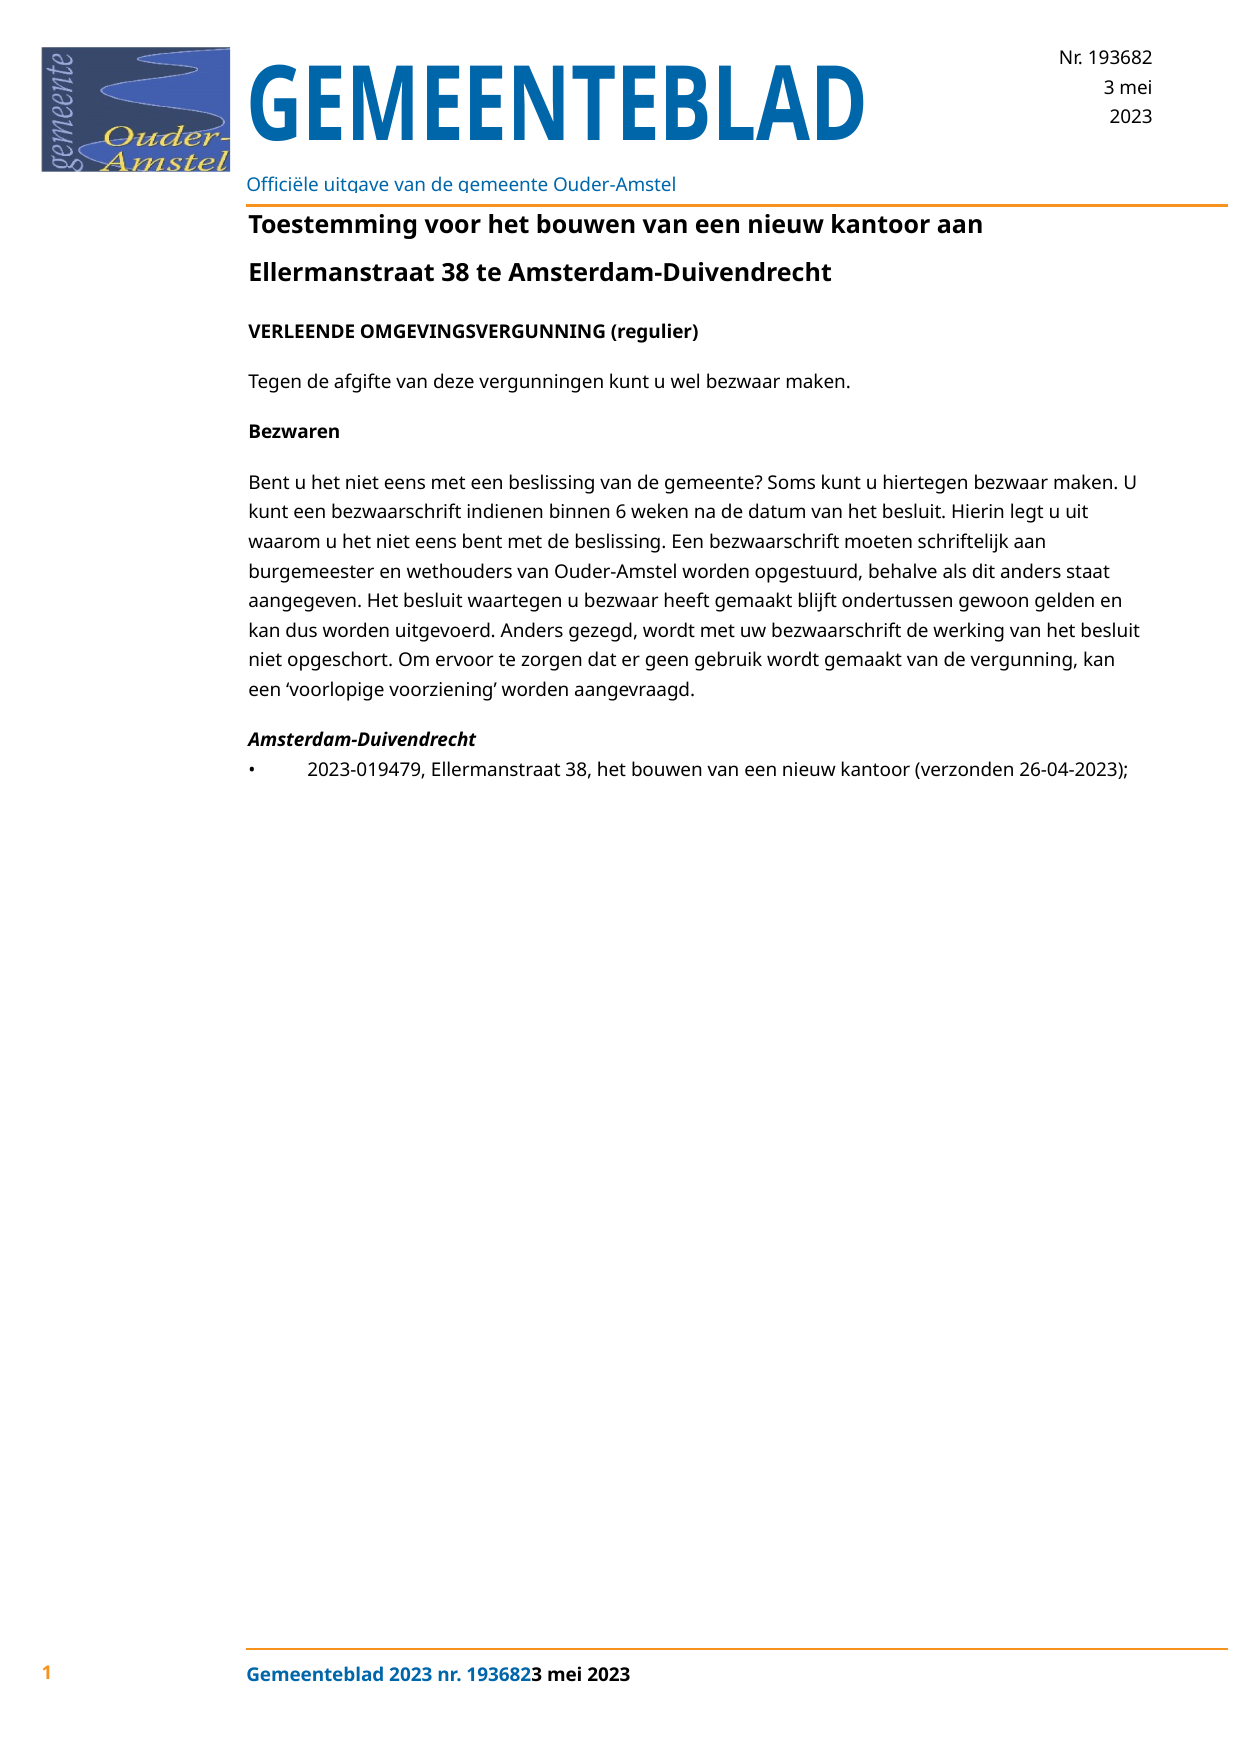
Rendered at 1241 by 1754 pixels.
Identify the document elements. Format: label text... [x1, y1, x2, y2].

list 2023-019479, Ellermanstraat 38, het bouwen van een nieuw kantoor (verzonden 26-04-2023); [248, 756, 1152, 782]
picture [41, 47, 231, 172]
text Toestemming voor het bouwen van een nieuw kantoor aan Ellermanstraat 38 te Amsterdam-Duivendrecht [248, 207, 1152, 288]
text Bezwaren [248, 419, 1152, 444]
text Bent u het niet eens met een beslissing van de gemeente? Soms kunt u hiertegen bezwaar maken. U kunt een bezwaarschrift indienen binnen 6 weken na de datum van het besluit. Hierin legt u uit waarom u het niet eens bent met de beslissing. Een bezwaarschrift moeten schriftelijk aan burgemeester en wethouders van Ouder-Amstel worden opgestuurd, behalve als dit anders staat aangegeven. Het besluit waartegen u bezwaar heeft gemaakt blijft ondertussen gewoon gelden en kan dus worden uitgevoerd. Anders gezegd, wordt met uw bezwaarschrift de werking van het besluit niet opgeschort. Om ervoor te zorgen dat er geen gebruik wordt gemaakt van de vergunning, kan een ‘voorlopige voorziening’ worden aangevraagd. [248, 469, 1152, 702]
text VERLEENDE OMGEVINGSVERGUNNING (regulier) [248, 318, 1152, 344]
text Amsterdam-Duivendrecht [248, 727, 1152, 752]
text Tegen de afgifte van deze vergunningen kunt u wel bezwaar maken. [248, 368, 1152, 394]
